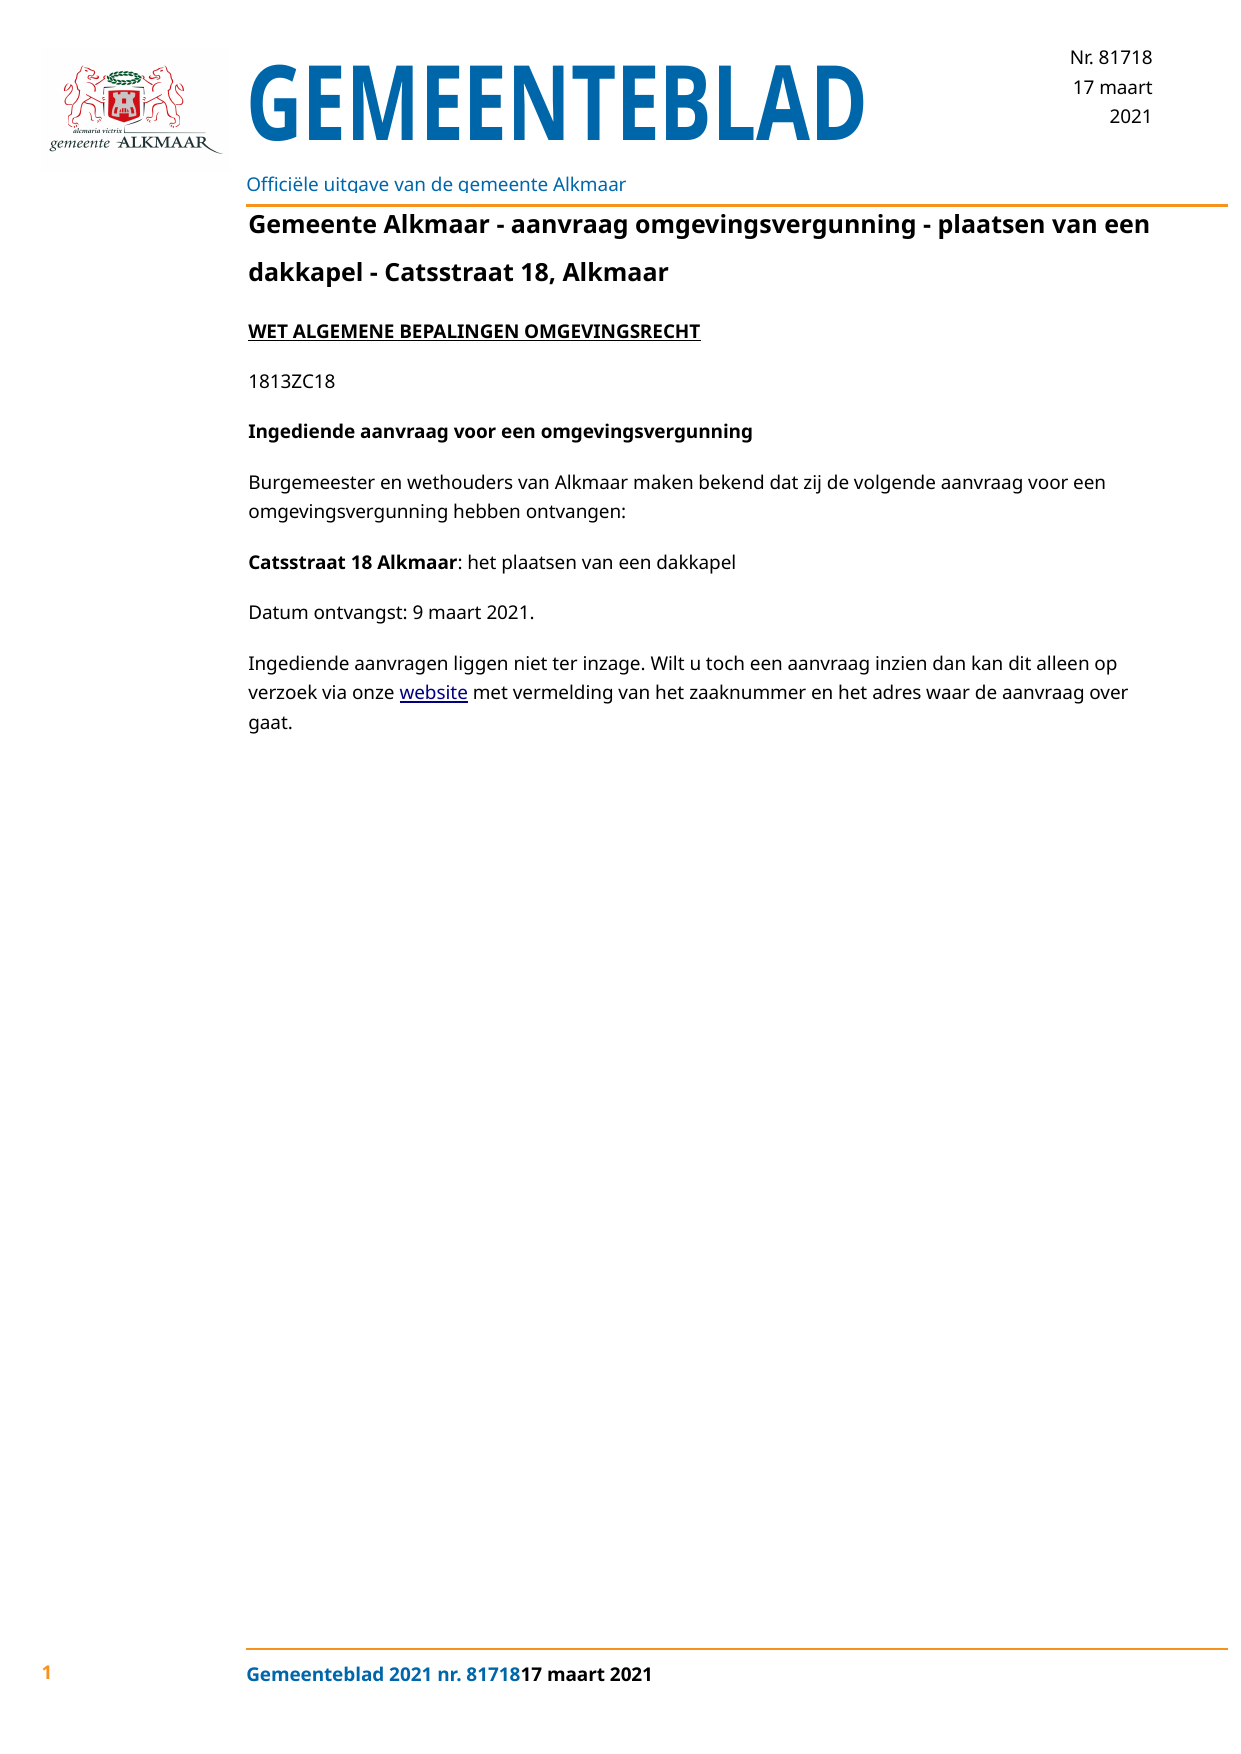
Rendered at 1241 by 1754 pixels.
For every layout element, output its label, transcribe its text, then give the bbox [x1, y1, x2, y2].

text Gemeente Alkmaar - aanvraag omgevingsvergunning - plaatsen van een dakkapel - Catsstraat 18, Alkmaar [248, 207, 1152, 288]
text WET ALGEMENE BEPALINGEN OMGEVINGSRECHT [248, 318, 1152, 344]
text Ingediende aanvragen liggen niet ter inzage. Wilt u toch een aanvraag inzien dan kan dit alleen op verzoek via onze website met vermelding van het zaaknummer en het adres waar de aanvraag over gaat. [248, 650, 1152, 735]
text Datum ontvangst: 9 maart 2021. [248, 599, 1152, 625]
text Catsstraat 18 Alkmaar: het plaatsen van een dakkapel [248, 549, 1152, 575]
text Ingediende aanvraag voor een omgevingsvergunning [248, 419, 1152, 444]
picture [41, 47, 231, 172]
text 1813ZC18 [248, 368, 1152, 394]
text Burgemeester en wethouders van Alkmaar maken bekend dat zij de volgende aanvraag voor een omgevingsvergunning hebben ontvangen: [248, 469, 1152, 524]
